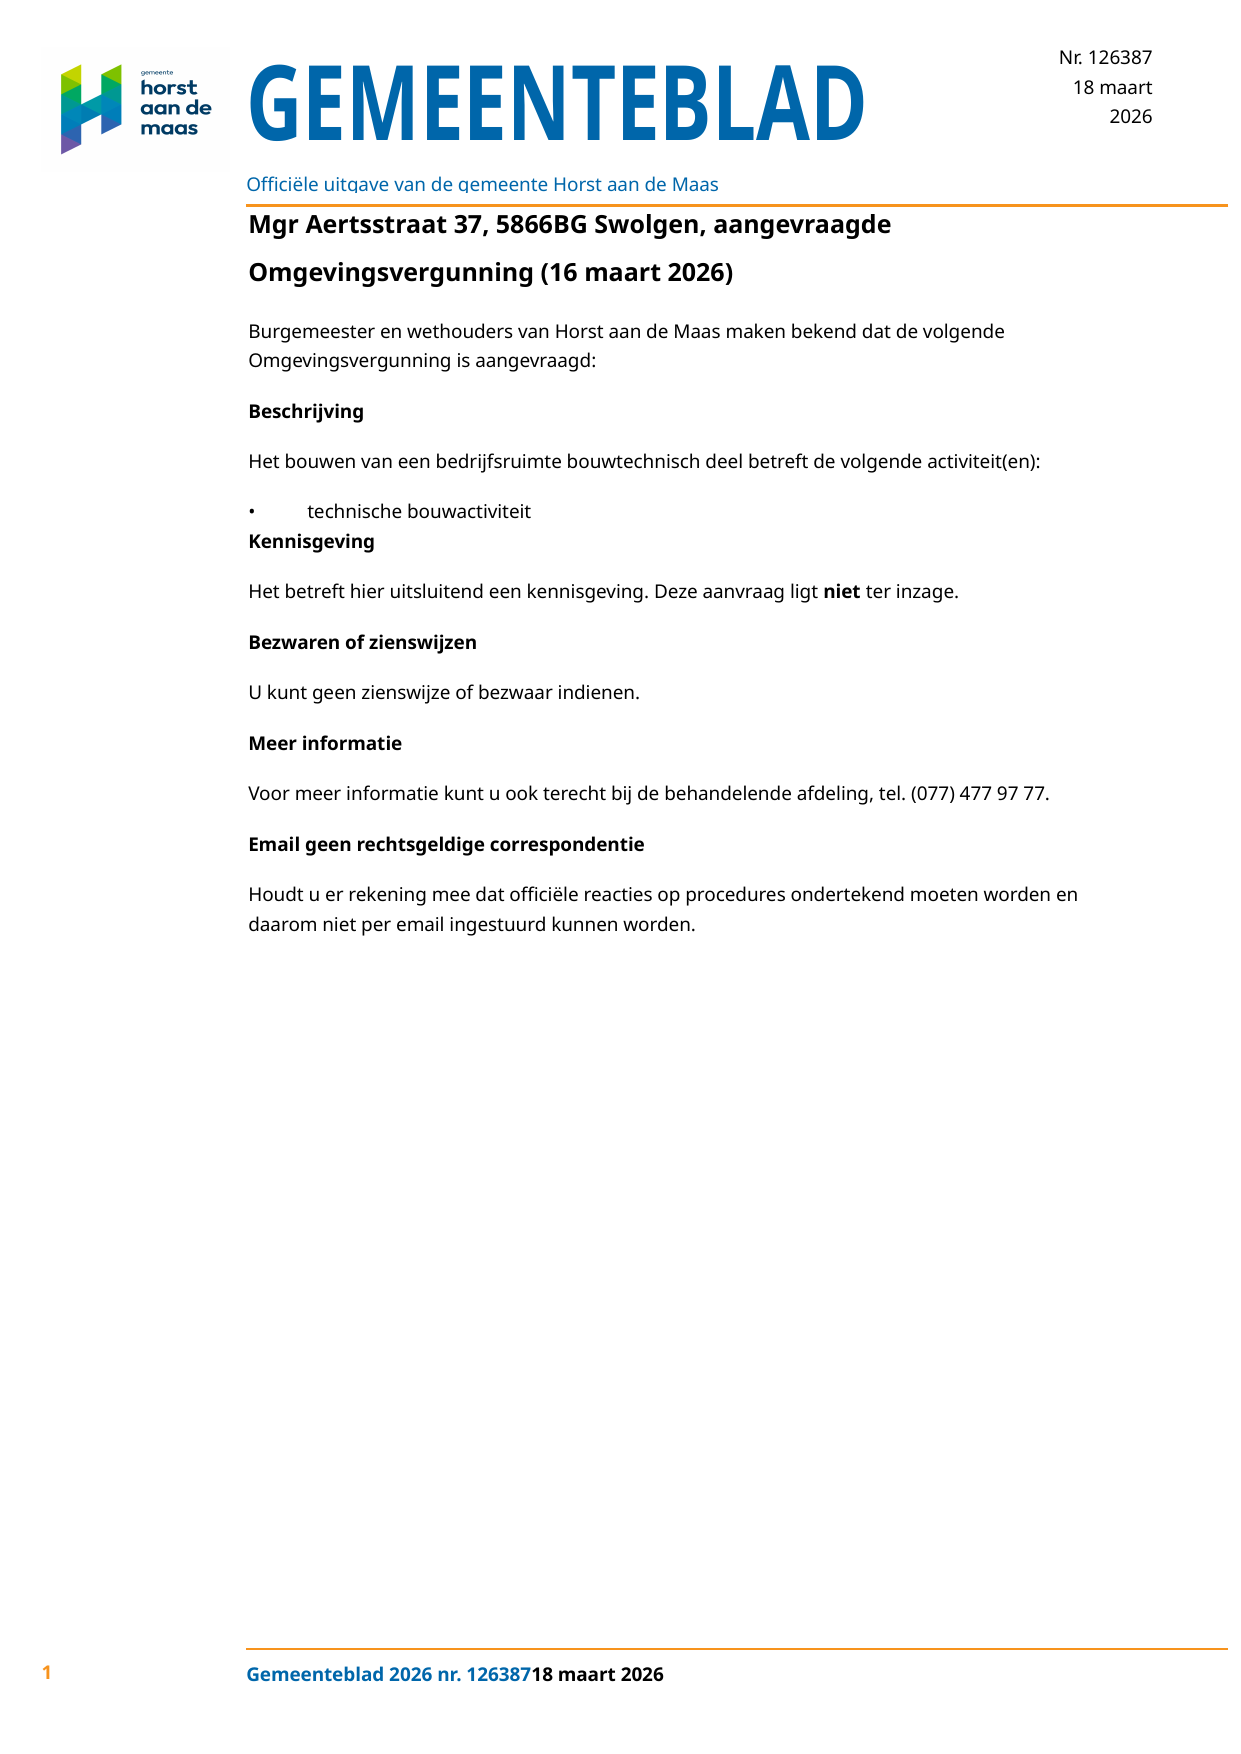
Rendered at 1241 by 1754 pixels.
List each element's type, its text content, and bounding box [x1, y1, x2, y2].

list technische bouwactiviteit [248, 499, 1152, 524]
picture [41, 47, 231, 172]
text Email geen rechtsgeldige correspondentie [248, 831, 1152, 857]
text Beschrijving [248, 398, 1152, 424]
text U kunt geen zienswijze of bezwaar indienen. [248, 679, 1152, 705]
text Het betreft hier uitsluitend een kennisgeving. Deze aanvraag ligt niet ter inzage. [248, 579, 1152, 604]
text Mgr Aertsstraat 37, 5866BG Swolgen, aangevraagde Omgevingsvergunning (16 maart 2026) [248, 207, 1152, 288]
text Voor meer informatie kunt u ook terecht bij de behandelende afdeling, tel. (077) 477 97 77. [248, 780, 1152, 806]
text Meer informatie [248, 730, 1152, 756]
text Burgemeester en wethouders van Horst aan de Maas maken bekend dat de volgende Omgevingsvergunning is aangevraagd: [248, 318, 1152, 373]
text Bezwaren of zienswijzen [248, 629, 1152, 655]
text Het bouwen van een bedrijfsruimte bouwtechnisch deel betreft de volgende activiteit(en): [248, 448, 1152, 474]
text Houdt u er rekening mee dat officiële reacties op procedures ondertekend moeten worden en daarom niet per email ingestuurd kunnen worden. [248, 881, 1152, 937]
text Kennisgeving [248, 528, 1152, 554]
